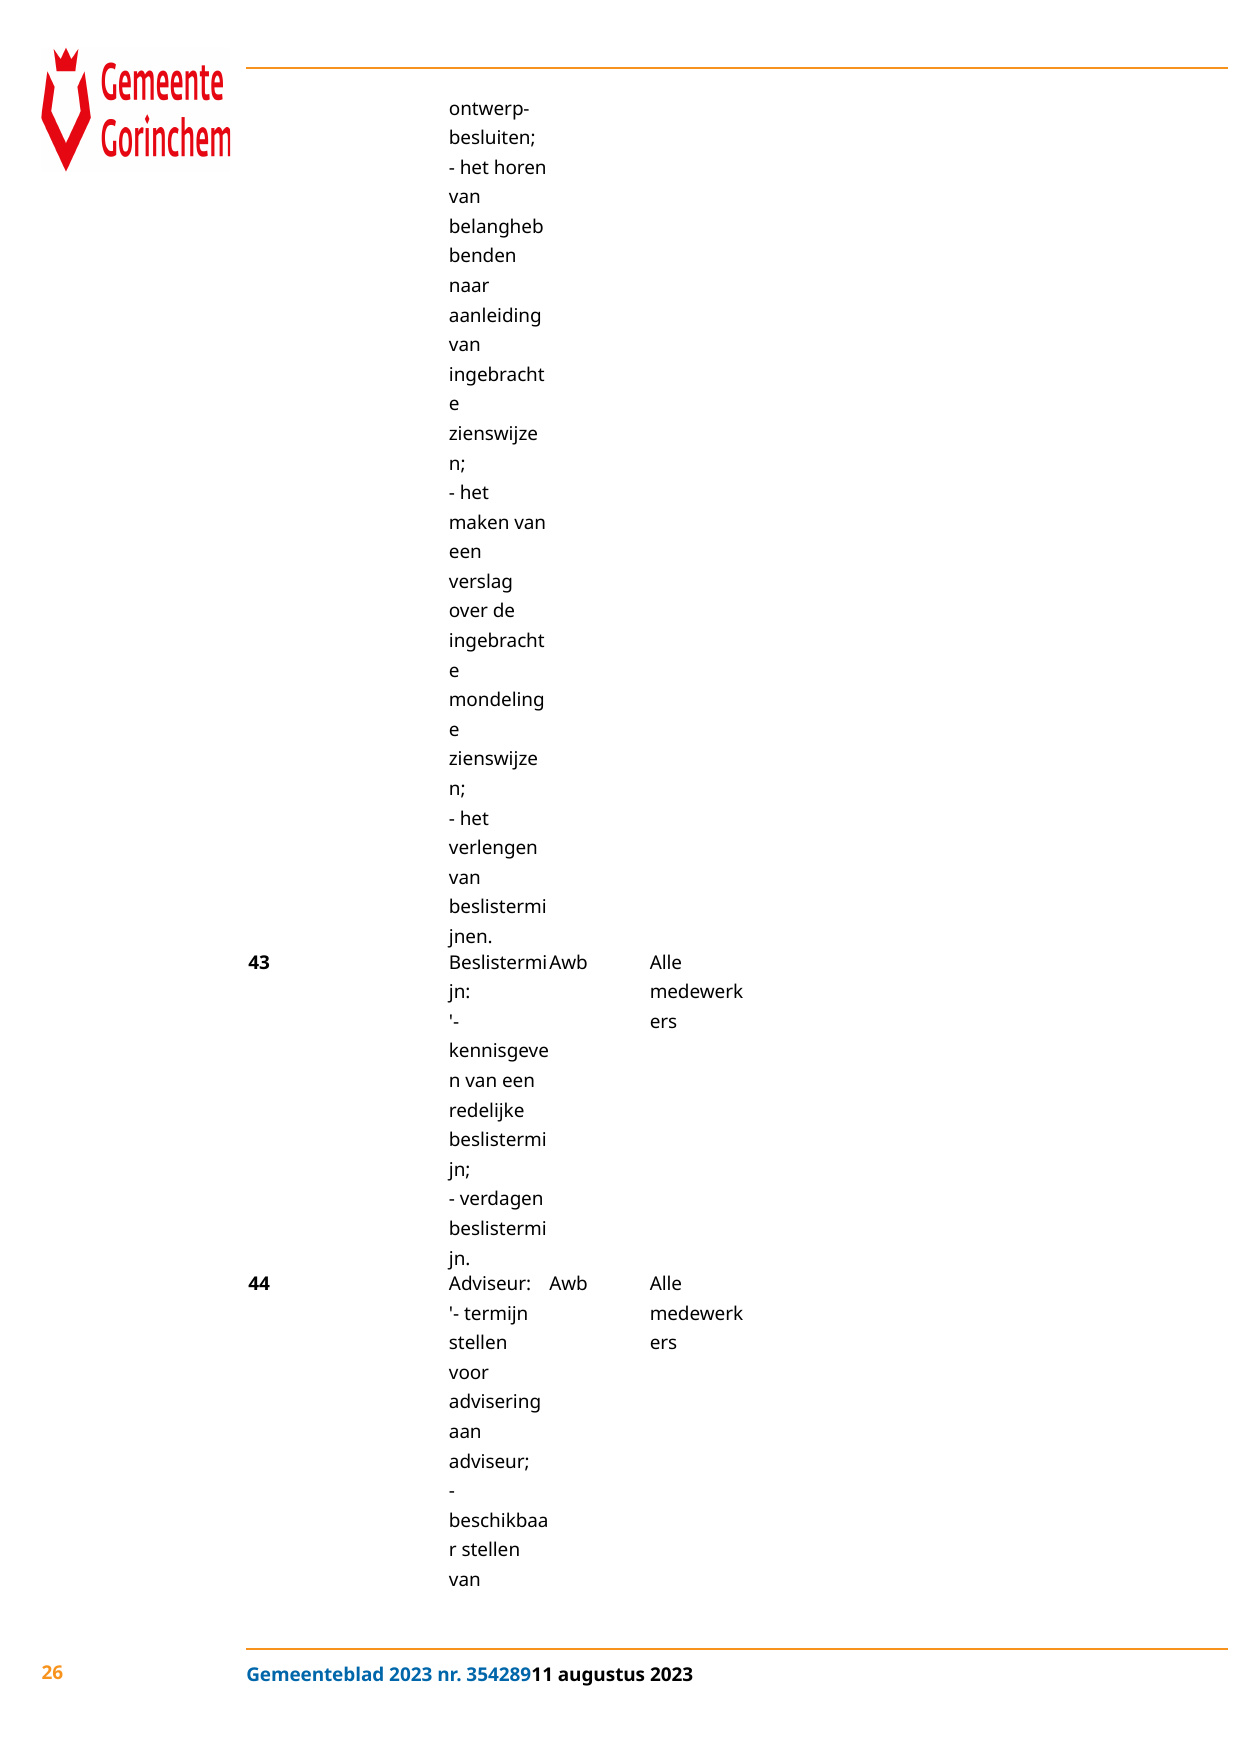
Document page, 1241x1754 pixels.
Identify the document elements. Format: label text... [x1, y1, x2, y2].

table_cell ontwerp-besluiten; - het horen van belanghebbenden naar aanleiding van ingebrachte zienswijzen; - het maken van een verslag over de ingebrachte mondelinge zienswijzen; - het verlengen van beslistermijnen. [449, 95, 549, 949]
table_cell Awb [549, 1270, 649, 1592]
table_cell 44 [248, 1270, 348, 1592]
table_cell 43 [248, 949, 348, 1270]
table_cell [750, 95, 850, 949]
picture [41, 47, 231, 172]
table_cell [951, 95, 1051, 949]
table_cell [951, 1270, 1051, 1592]
table_cell [1051, 95, 1152, 949]
table_cell [348, 949, 449, 1270]
table_cell Alle medewerkers [650, 949, 750, 1270]
table_cell [248, 95, 348, 949]
table_cell [1051, 1270, 1152, 1592]
table_cell [750, 949, 850, 1270]
table_cell [348, 95, 449, 949]
table_cell [850, 949, 951, 1270]
table_cell [951, 949, 1051, 1270]
table_cell [750, 1270, 850, 1592]
table_cell [850, 1270, 951, 1592]
table_cell Alle medewerkers [650, 1270, 750, 1592]
table_cell Adviseur: '- termijn stellen voor advisering aan adviseur; - beschikbaar stellen van [449, 1270, 549, 1592]
table_cell [348, 1270, 449, 1592]
table_cell [549, 95, 649, 949]
table_cell Beslistermijn: '- kennisgeven van een redelijke beslistermijn; - verdagen beslistermijn. [449, 949, 549, 1270]
table_cell [650, 95, 750, 949]
table_cell Awb [549, 949, 649, 1270]
table_cell [850, 95, 951, 949]
table_cell [1051, 949, 1152, 1270]
